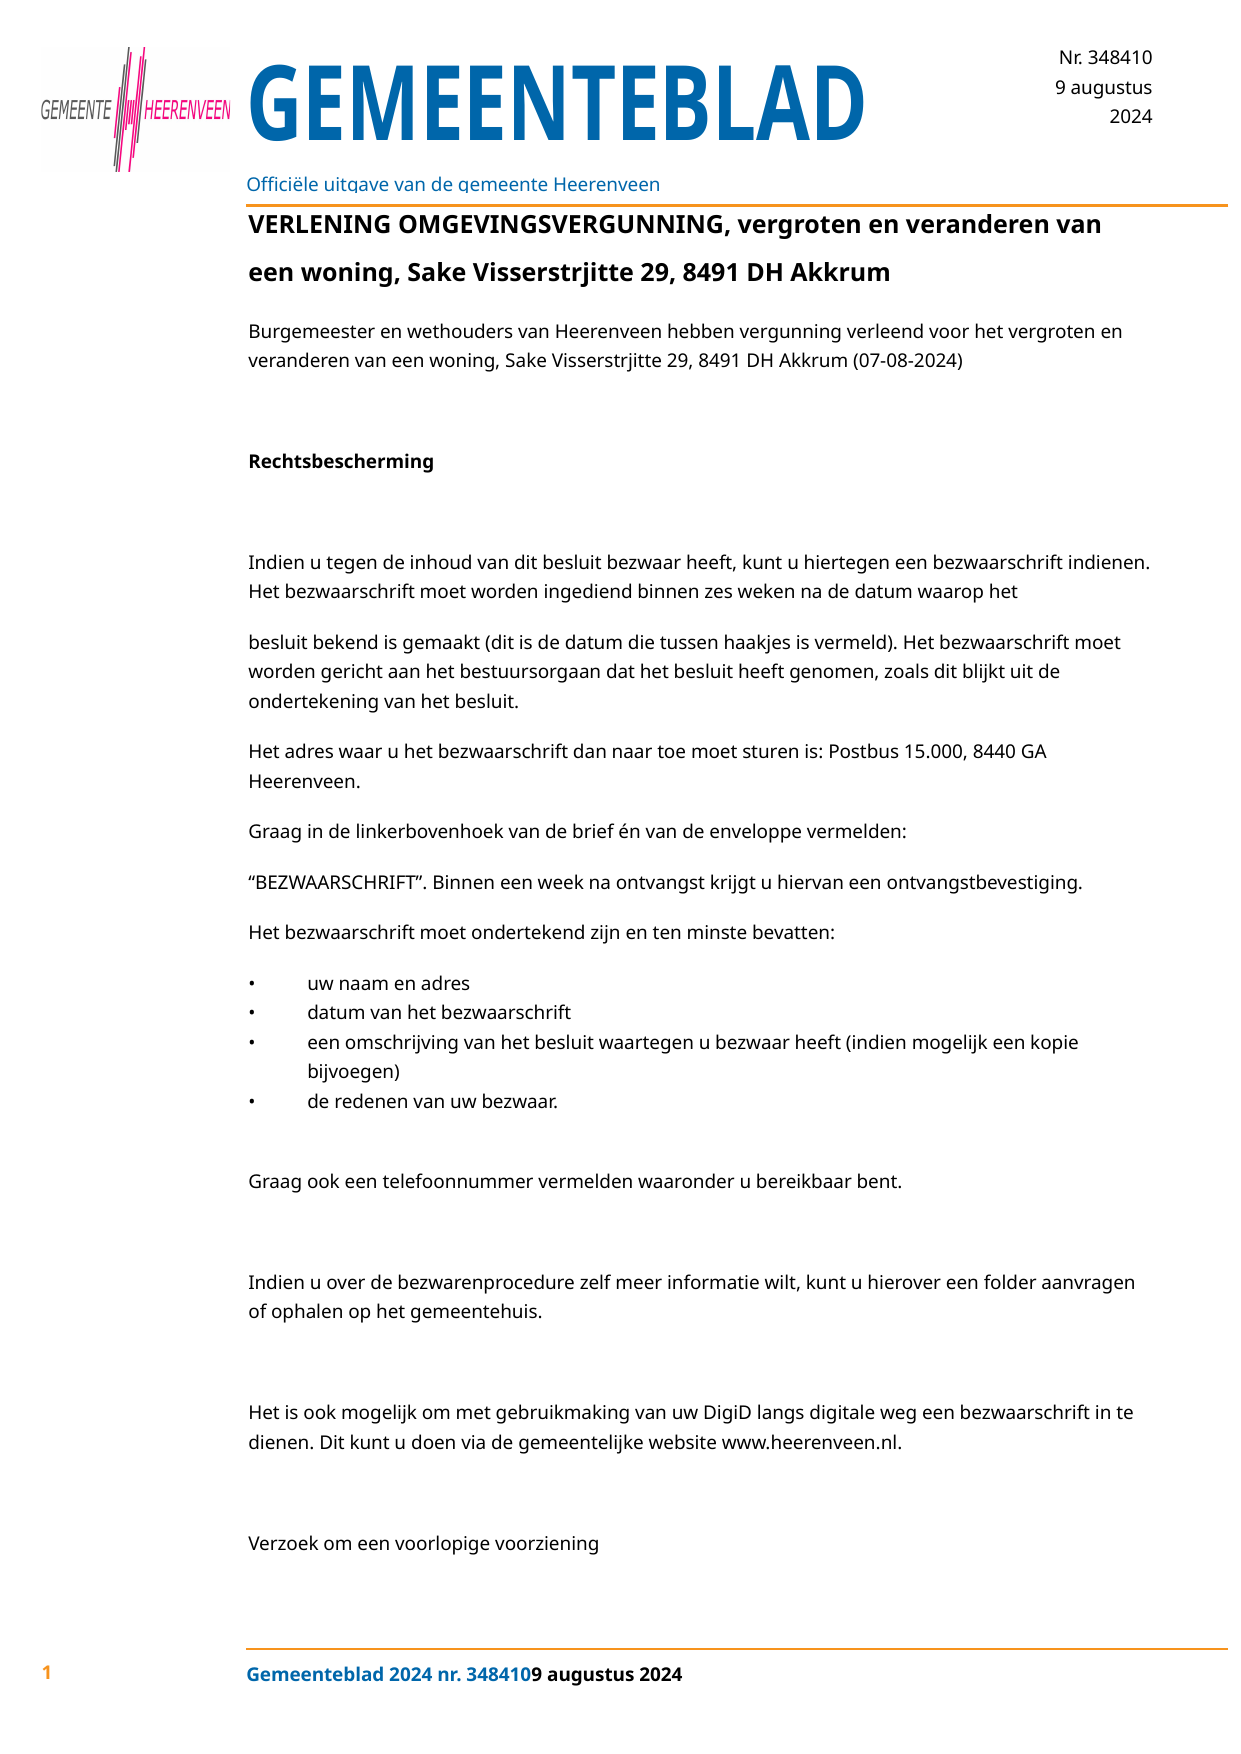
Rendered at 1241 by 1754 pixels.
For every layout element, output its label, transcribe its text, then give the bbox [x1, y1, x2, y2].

list uw naam en adres [248, 970, 1152, 996]
text besluit bekend is gemaakt (dit is de datum die tussen haakjes is vermeld). Het bezwaarschrift moet worden gericht aan het bestuursorgaan dat het besluit heeft genomen, zoals dit blijkt uit de ondertekening van het besluit. [248, 629, 1152, 714]
list een omschrijving van het besluit waartegen u bezwaar heeft (indien mogelijk een kopie bijvoegen) [248, 1029, 1152, 1084]
text Burgemeester en wethouders van Heerenveen hebben vergunning verleend voor het vergroten en veranderen van een woning, Sake Visserstrjitte 29, 8491 DH Akkrum (07-08-2024) [248, 318, 1152, 373]
text Rechtsbescherming [248, 448, 1152, 474]
list datum van het bezwaarschrift [248, 999, 1152, 1025]
text Verzoek om een voorlopige voorziening [248, 1530, 1152, 1556]
list de redenen van uw bezwaar. [248, 1088, 1152, 1114]
text Het is ook mogelijk om met gebruikmaking van uw DigiD langs digitale weg een bezwaarschrift in te dienen. Dit kunt u doen via de gemeentelijke website www.heerenveen.nl. [248, 1399, 1152, 1455]
text “BEZWAARSCHRIFT”. Binnen een week na ontvangst krijgt u hiervan een ontvangstbevestiging. [248, 869, 1152, 895]
text Graag in de linkerbovenhoek van de brief én van de enveloppe vermelden: [248, 819, 1152, 844]
text Graag ook een telefoonnummer vermelden waaronder u bereikbaar bent. [248, 1168, 1152, 1194]
text VERLENING OMGEVINGSVERGUNNING, vergroten en veranderen van een woning, Sake Visserstrjitte 29, 8491 DH Akkrum [248, 207, 1152, 288]
text Indien u tegen de inhoud van dit besluit bezwaar heeft, kunt u hiertegen een bezwaarschrift indienen. Het bezwaarschrift moet worden ingediend binnen zes weken na de datum waarop het [248, 549, 1152, 604]
text Indien u over de bezwarenprocedure zelf meer informatie wilt, kunt u hierover een folder aanvragen of ophalen op het gemeentehuis. [248, 1269, 1152, 1324]
text Het adres waar u het bezwaarschrift dan naar toe moet sturen is: Postbus 15.000, 8440 GA Heerenveen. [248, 739, 1152, 794]
picture [41, 47, 231, 172]
text Het bezwaarschrift moet ondertekend zijn en ten minste bevatten: [248, 919, 1152, 945]
